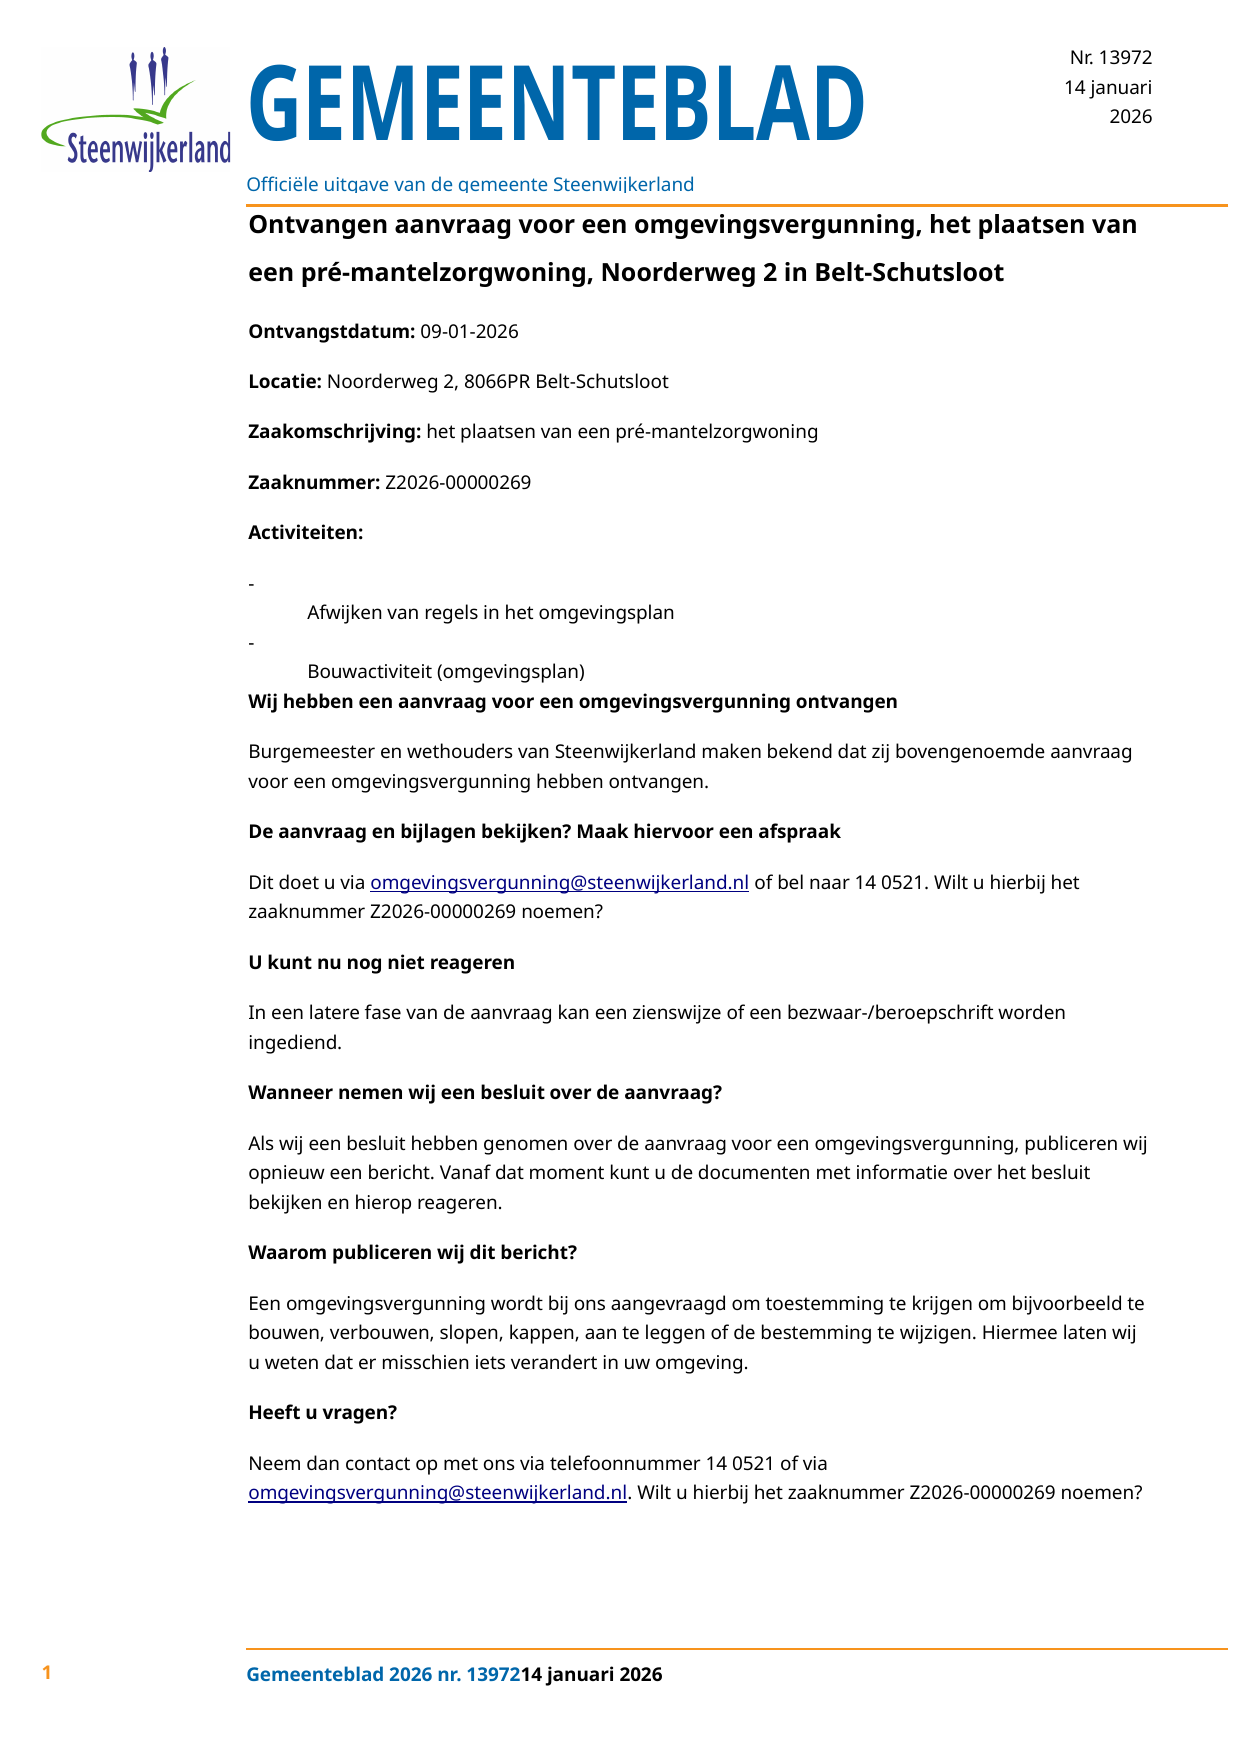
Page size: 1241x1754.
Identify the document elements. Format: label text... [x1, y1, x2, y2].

picture [41, 47, 231, 172]
text Wij hebben een aanvraag voor een omgevingsvergunning ontvangen [248, 688, 1152, 714]
text Locatie: Noorderweg 2, 8066PR Belt-Schutsloot [248, 368, 1152, 394]
text Dit doet u via omgevingsvergunning@steenwijkerland.nl of bel naar 14 0521. Wilt u hierbij het zaaknummer Z2026-00000269 noemen? [248, 869, 1152, 924]
text Waarom publiceren wij dit bericht? [248, 1239, 1152, 1265]
list Afwijken van regels in het omgevingsplan [248, 599, 1152, 625]
text In een latere fase van de aanvraag kan een zienswijze of een bezwaar-/beroepschrift worden ingediend. [248, 999, 1152, 1055]
text Zaakomschrijving: het plaatsen van een pré-mantelzorgwoning [248, 419, 1152, 444]
list Bouwactiviteit (omgevingsplan) [248, 659, 1152, 684]
text Burgemeester en wethouders van Steenwijkerland maken bekend dat zij bovengenoemde aanvraag voor een omgevingsvergunning hebben ontvangen. [248, 739, 1152, 794]
text Een omgevingsvergunning wordt bij ons aangevraagd om toestemming te krijgen om bijvoorbeeld te bouwen, verbouwen, slopen, kappen, aan te leggen of de bestemming te wijzigen. Hiermee laten wij u weten dat er misschien iets verandert in uw omgeving. [248, 1290, 1152, 1375]
text Ontvangen aanvraag voor een omgevingsvergunning, het plaatsen van een pré-mantelzorgwoning, Noorderweg 2 in Belt-Schutsloot [248, 207, 1152, 288]
text Heeft u vragen? [248, 1399, 1152, 1425]
text De aanvraag en bijlagen bekijken? Maak hiervoor een afspraak [248, 819, 1152, 844]
text Wanneer nemen wij een besluit over de aanvraag? [248, 1079, 1152, 1105]
text U kunt nu nog niet reageren [248, 949, 1152, 975]
text Activiteiten: [248, 519, 1152, 545]
text Zaaknummer: Z2026-00000269 [248, 469, 1152, 495]
text Neem dan contact op met ons via telefoonnummer 14 0521 of via omgevingsvergunning@steenwijkerland.nl. Wilt u hierbij het zaaknummer Z2026-00000269 noemen? [248, 1450, 1152, 1505]
text Als wij een besluit hebben genomen over de aanvraag voor een omgevingsvergunning, publiceren wij opnieuw een bericht. Vanaf dat moment kunt u de documenten met informatie over het besluit bekijken en hierop reageren. [248, 1130, 1152, 1215]
text Ontvangstdatum: 09-01-2026 [248, 318, 1152, 344]
